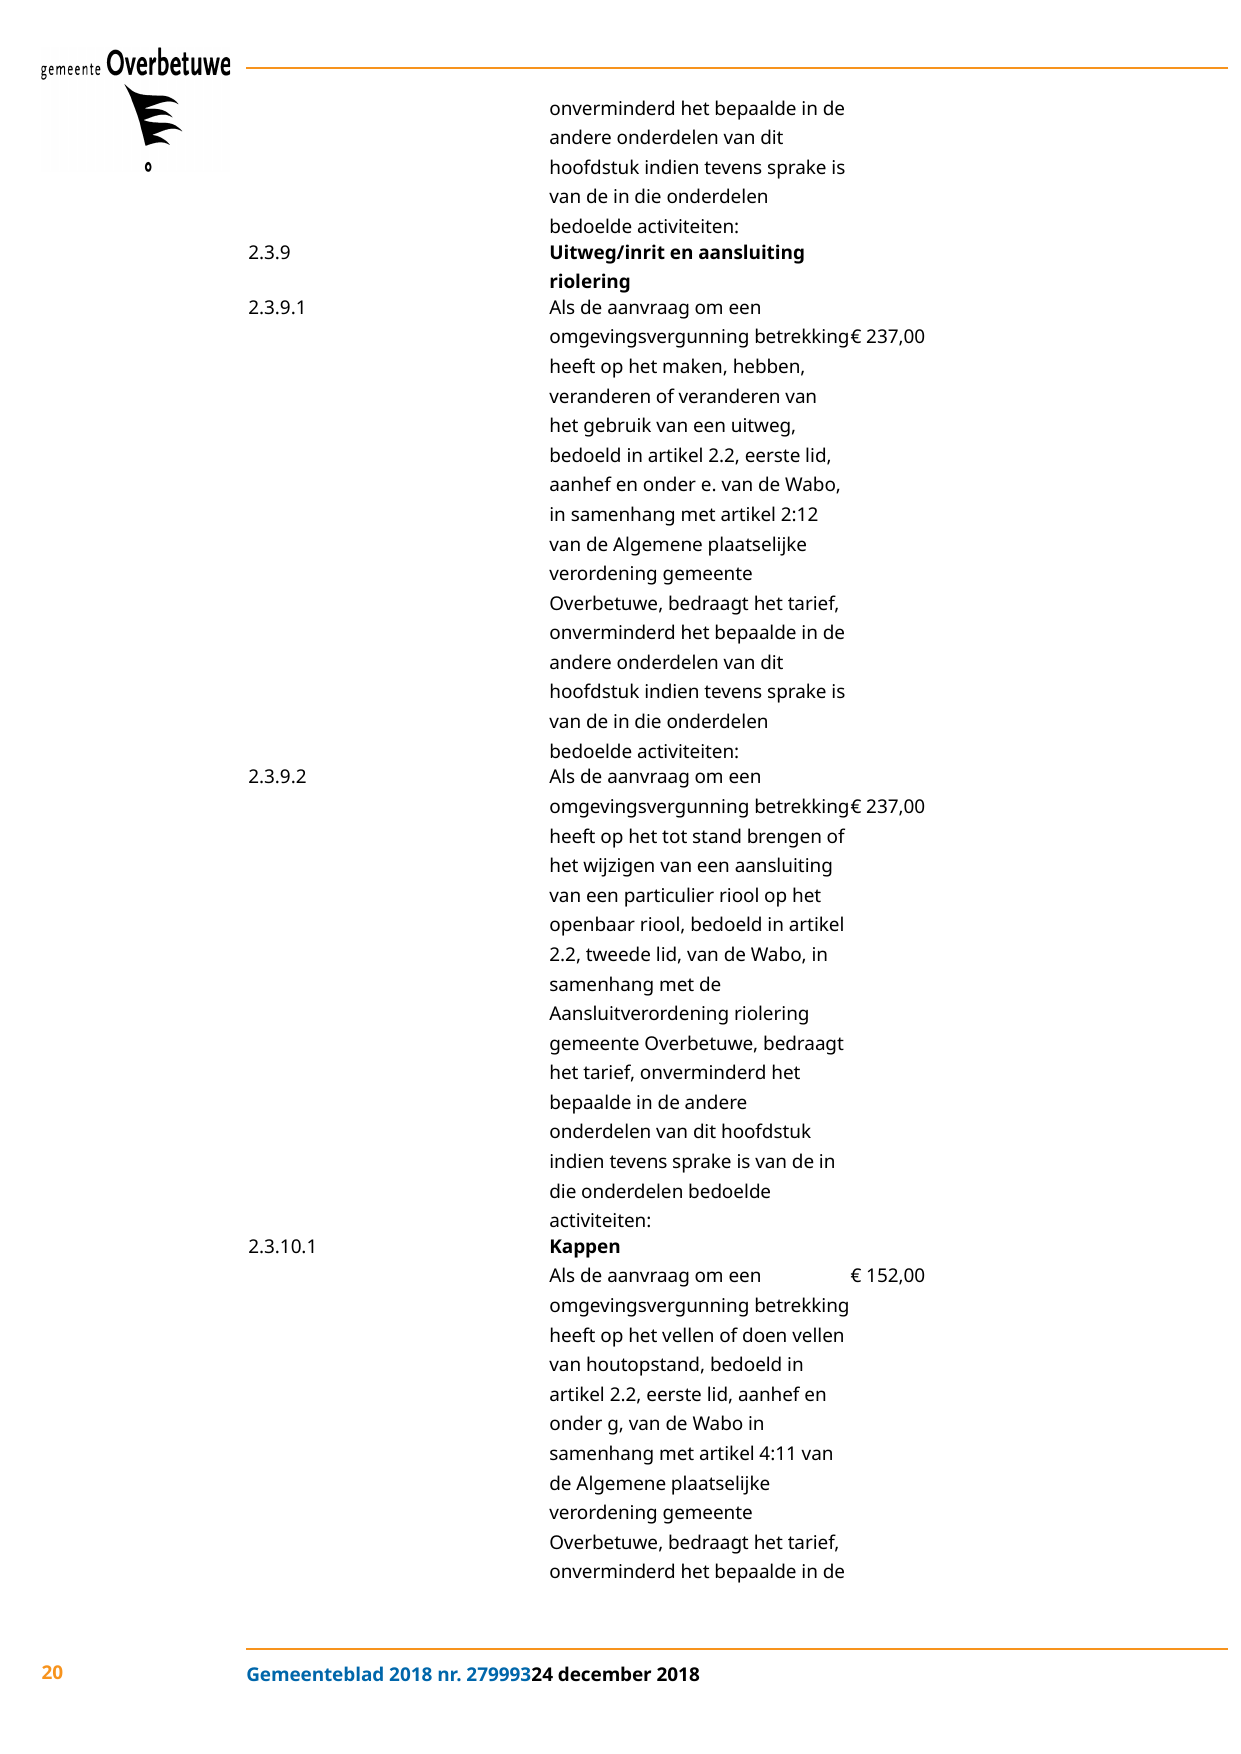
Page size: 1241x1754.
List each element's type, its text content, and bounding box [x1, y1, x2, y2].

table_cell 2.3.10.1 [248, 1233, 549, 1584]
table_cell 2.3.9.2 [248, 764, 549, 1233]
table_cell [248, 95, 549, 239]
picture [41, 47, 231, 172]
table_cell onverminderd het bepaalde in de andere onderdelen van dit hoofdstuk indien tevens sprake is van de in die onderdelen bedoelde activiteiten: [549, 95, 850, 239]
table_cell Kappen Als de aanvraag om een omgevingsvergunning betrekking heeft op het vellen of doen vellen van houtopstand, bedoeld in artikel 2.2, eerste lid, aanhef en onder g, van de Wabo in samenhang met artikel 4:11 van de Algemene plaatselijke verordening gemeente Overbetuwe, bedraagt het tarief, onverminderd het bepaalde in de [549, 1233, 850, 1584]
table_cell € 152,00 [850, 1233, 1152, 1584]
table_cell 2.3.9.1 [248, 294, 549, 764]
table_cell € 237,00 [850, 294, 1152, 764]
table_cell [850, 95, 1152, 239]
table_cell [850, 239, 1152, 294]
table_cell Uitweg/inrit en aansluiting riolering [549, 239, 850, 294]
table_cell Als de aanvraag om een omgevingsvergunning betrekking heeft op het maken, hebben, veranderen of veranderen van het gebruik van een uitweg, bedoeld in artikel 2.2, eerste lid, aanhef en onder e. van de Wabo, in samenhang met artikel 2:12 van de Algemene plaatselijke verordening gemeente Overbetuwe, bedraagt het tarief, onverminderd het bepaalde in de andere onderdelen van dit hoofdstuk indien tevens sprake is van de in die onderdelen bedoelde activiteiten: [549, 294, 850, 764]
table_cell 2.3.9 [248, 239, 549, 294]
table_cell € 237,00 [850, 764, 1152, 1233]
table_cell Als de aanvraag om een omgevingsvergunning betrekking heeft op het tot stand brengen of het wijzigen van een aansluiting van een particulier riool op het openbaar riool, bedoeld in artikel 2.2, tweede lid, van de Wabo, in samenhang met de Aansluitverordening riolering gemeente Overbetuwe, bedraagt het tarief, onverminderd het bepaalde in de andere onderdelen van dit hoofdstuk indien tevens sprake is van de in die onderdelen bedoelde activiteiten: [549, 764, 850, 1233]
